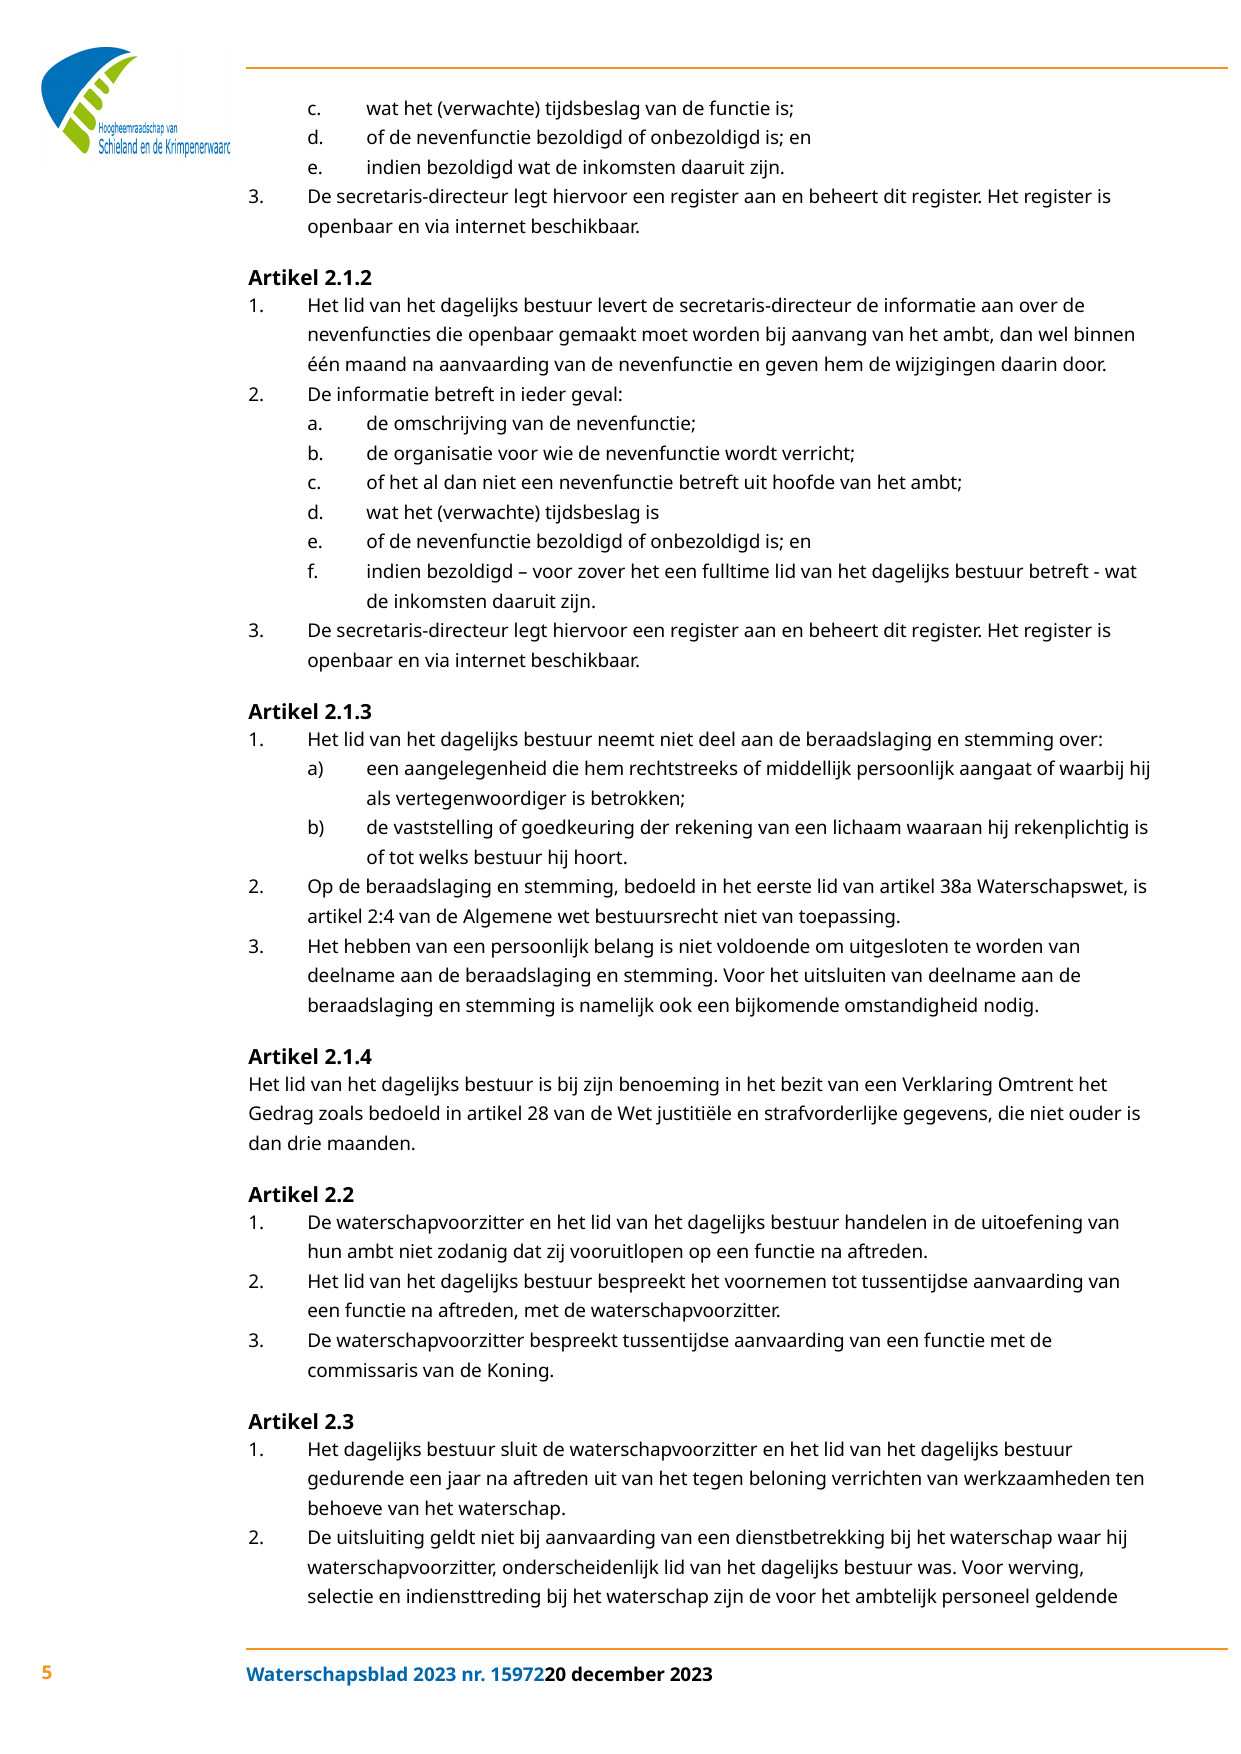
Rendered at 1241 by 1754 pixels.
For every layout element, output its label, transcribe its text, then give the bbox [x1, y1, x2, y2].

text Het lid van het dagelijks bestuur is bij zijn benoeming in het bezit van een Verklaring Omtrent het Gedrag zoals bedoeld in artikel 28 van de Wet justitiële en strafvorderlijke gegevens, die niet ouder is dan drie maanden. [248, 1071, 1152, 1156]
list Het lid van het dagelijks bestuur bespreekt het voornemen tot tussentijdse aanvaarding van een functie na aftreden, met de waterschapvoorzitter. [248, 1268, 1152, 1323]
text Artikel 2.1.2 [248, 263, 1152, 292]
list wat het (verwachte) tijdsbeslag van de functie is; [307, 95, 1152, 121]
list of de nevenfunctie bezoldigd of onbezoldigd is; en [307, 124, 1152, 150]
list Het dagelijks bestuur sluit de waterschapvoorzitter en het lid van het dagelijks bestuur gedurende een jaar na aftreden uit van het tegen beloning verrichten van werkzaamheden ten behoeve van het waterschap. [248, 1436, 1152, 1521]
list De secretaris-directeur legt hiervoor een register aan en beheert dit register. Het register is openbaar en via internet beschikbaar. [248, 617, 1152, 673]
list de omschrijving van de nevenfunctie; [307, 410, 1152, 436]
list of de nevenfunctie bezoldigd of onbezoldigd is; en [307, 529, 1152, 554]
list indien bezoldigd – voor zover het een fulltime lid van het dagelijks bestuur betreft - wat de inkomsten daaruit zijn. [307, 558, 1152, 613]
list de vaststelling of goedkeuring der rekening van een lichaam waaraan hij rekenplichtig is of tot welks bestuur hij hoort. [307, 814, 1152, 870]
list De waterschapvoorzitter bespreekt tussentijdse aanvaarding van een functie met de commissaris van de Koning. [248, 1327, 1152, 1383]
text Artikel 2.1.3 [248, 697, 1152, 726]
list de organisatie voor wie de nevenfunctie wordt verricht; [307, 440, 1152, 466]
list De waterschapvoorzitter en het lid van het dagelijks bestuur handelen in de uitoefening van hun ambt niet zodanig dat zij vooruitlopen op een functie na aftreden. [248, 1209, 1152, 1264]
list Op de beraadslaging en stemming, bedoeld in het eerste lid van artikel 38a Waterschapswet, is artikel 2:4 van de Algemene wet bestuursrecht niet van toepassing. [248, 874, 1152, 929]
list wat het (verwachte) tijdsbeslag is [307, 499, 1152, 525]
list of het al dan niet een nevenfunctie betreft uit hoofde van het ambt; [307, 469, 1152, 495]
list indien bezoldigd wat de inkomsten daaruit zijn. [307, 154, 1152, 180]
list De informatie betreft in ieder geval: [248, 381, 1152, 406]
text Artikel 2.3 [248, 1407, 1152, 1436]
list Het hebben van een persoonlijk belang is niet voldoende om uitgesloten te worden van deelname aan de beraadslaging en stemming. Voor het uitsluiten van deelname aan de beraadslaging en stemming is namelijk ook een bijkomende omstandigheid nodig. [248, 933, 1152, 1018]
list De uitsluiting geldt niet bij aanvaarding van een dienstbetrekking bij het waterschap waar hij waterschapvoorzitter, onderscheidenlijk lid van het dagelijks bestuur was. Voor werving, selectie en indiensttreding bij het waterschap zijn de voor het ambtelijk personeel geldende [248, 1524, 1152, 1609]
list De secretaris-directeur legt hiervoor een register aan en beheert dit register. Het register is openbaar en via internet beschikbaar. [248, 183, 1152, 239]
list Het lid van het dagelijks bestuur levert de secretaris-directeur de informatie aan over de nevenfuncties die openbaar gemaakt moet worden bij aanvang van het ambt, dan wel binnen één maand na aanvaarding van de nevenfunctie en geven hem de wijzigingen daarin door. [248, 292, 1152, 377]
text Artikel 2.2 [248, 1181, 1152, 1209]
list Het lid van het dagelijks bestuur neemt niet deel aan de beraadslaging en stemming over: [248, 726, 1152, 752]
list een aangelegenheid die hem rechtstreeks of middellijk persoonlijk aangaat of waarbij hij als vertegenwoordiger is betrokken; [307, 755, 1152, 811]
picture [41, 47, 231, 172]
text Artikel 2.1.4 [248, 1042, 1152, 1071]
